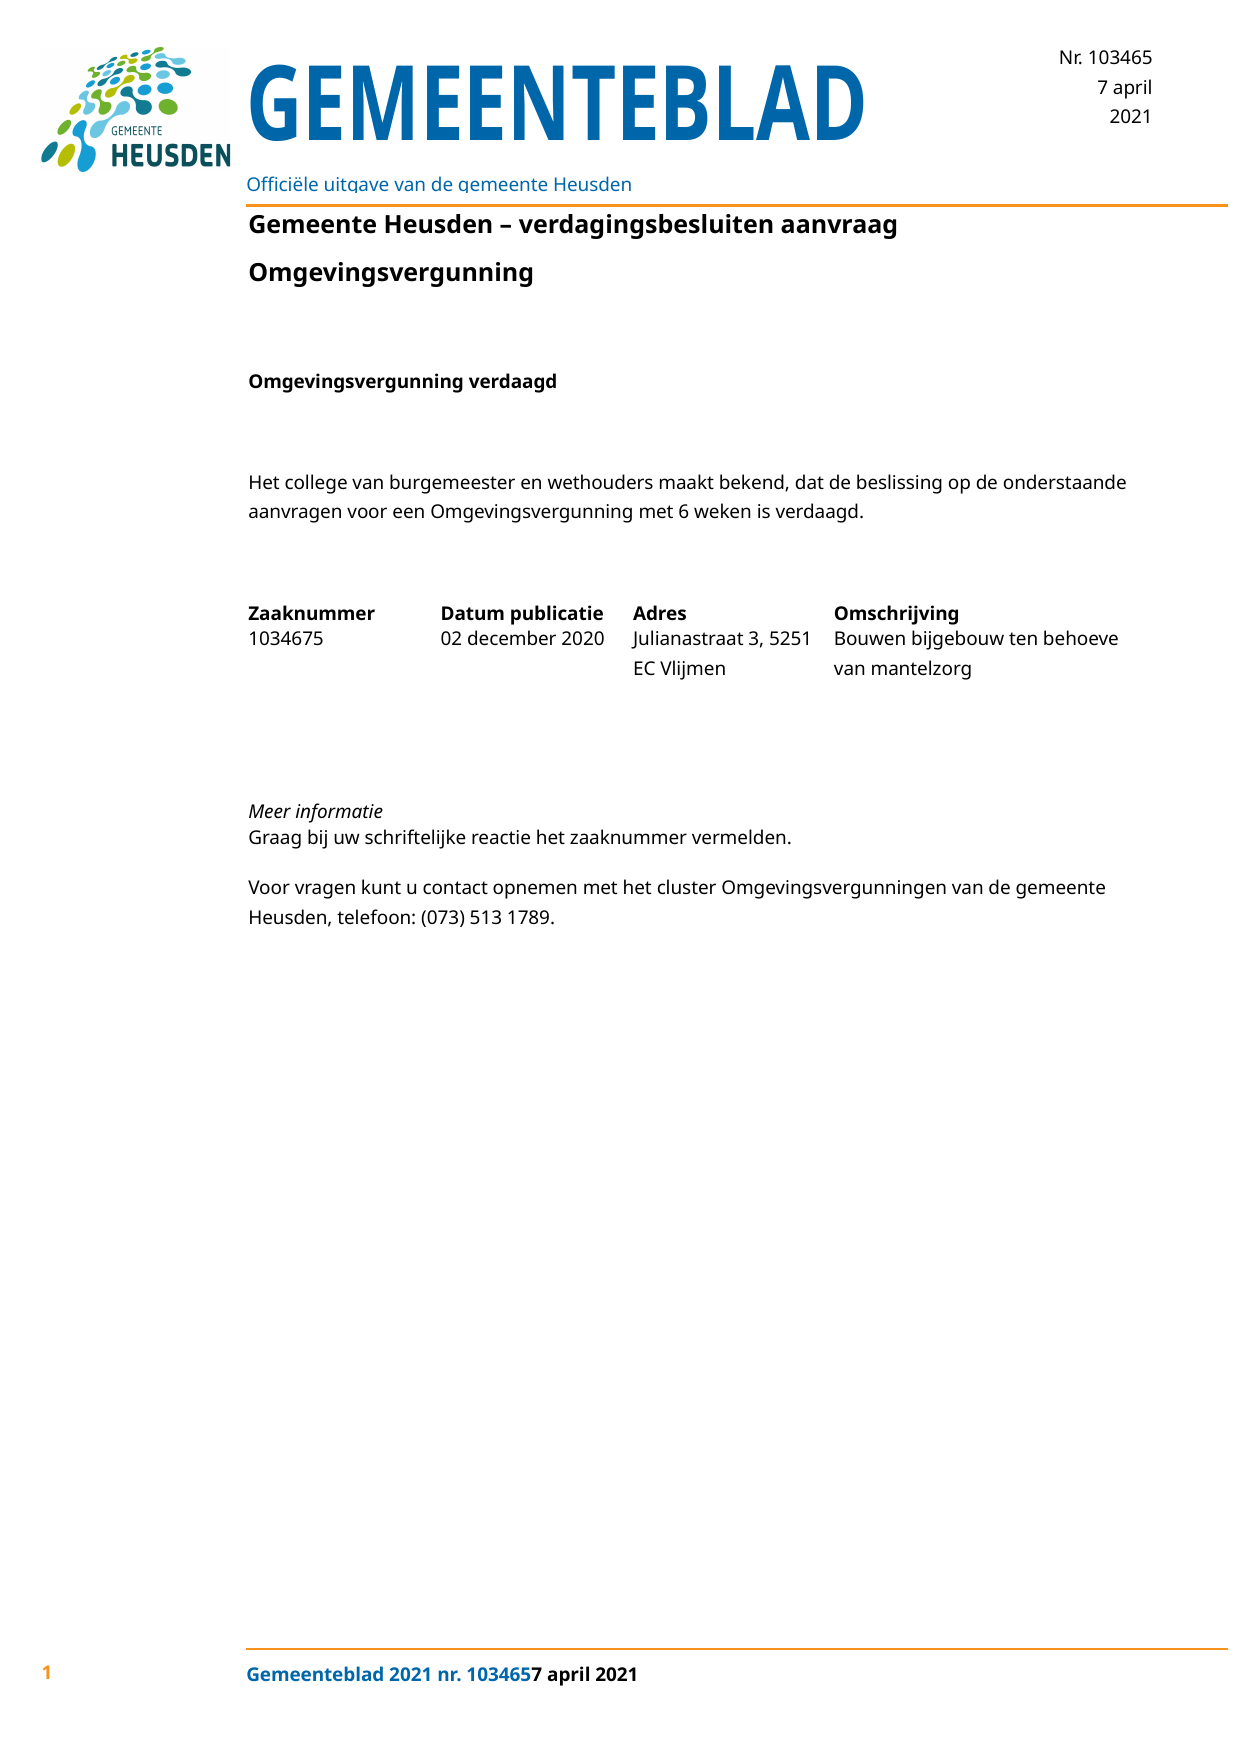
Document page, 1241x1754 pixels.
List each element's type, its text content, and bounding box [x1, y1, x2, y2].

text Meer informatie [248, 798, 1152, 824]
table_header Adres [633, 600, 834, 625]
text Het college van burgemeester en wethouders maakt bekend, dat de beslissing op de onderstaande aanvragen voor een Omgevingsvergunning met 6 weken is verdaagd. [248, 469, 1152, 524]
text Gemeente Heusden – verdagingsbesluiten aanvraag Omgevingsvergunning [248, 207, 1152, 288]
table_cell Bouwen bijgebouw ten behoeve van mantelzorg [834, 625, 1152, 681]
text Voor vragen kunt u contact opnemen met het cluster Omgevingsvergunningen van de gemeente Heusden, telefoon: (073) 513 1789. [248, 874, 1152, 930]
picture [41, 47, 231, 172]
table_header Datum publicatie [440, 600, 633, 625]
text Omgevingsvergunning verdaagd [248, 368, 1152, 394]
table_header Zaaknummer [248, 600, 440, 625]
table_cell Julianastraat 3, 5251 EC Vlijmen [633, 625, 834, 681]
table_cell 02 december 2020 [440, 625, 633, 681]
table_header Omschrijving [834, 600, 1152, 625]
table_cell 1034675 [248, 625, 440, 681]
text Graag bij uw schriftelijke reactie het zaaknummer vermelden. [248, 824, 1152, 850]
